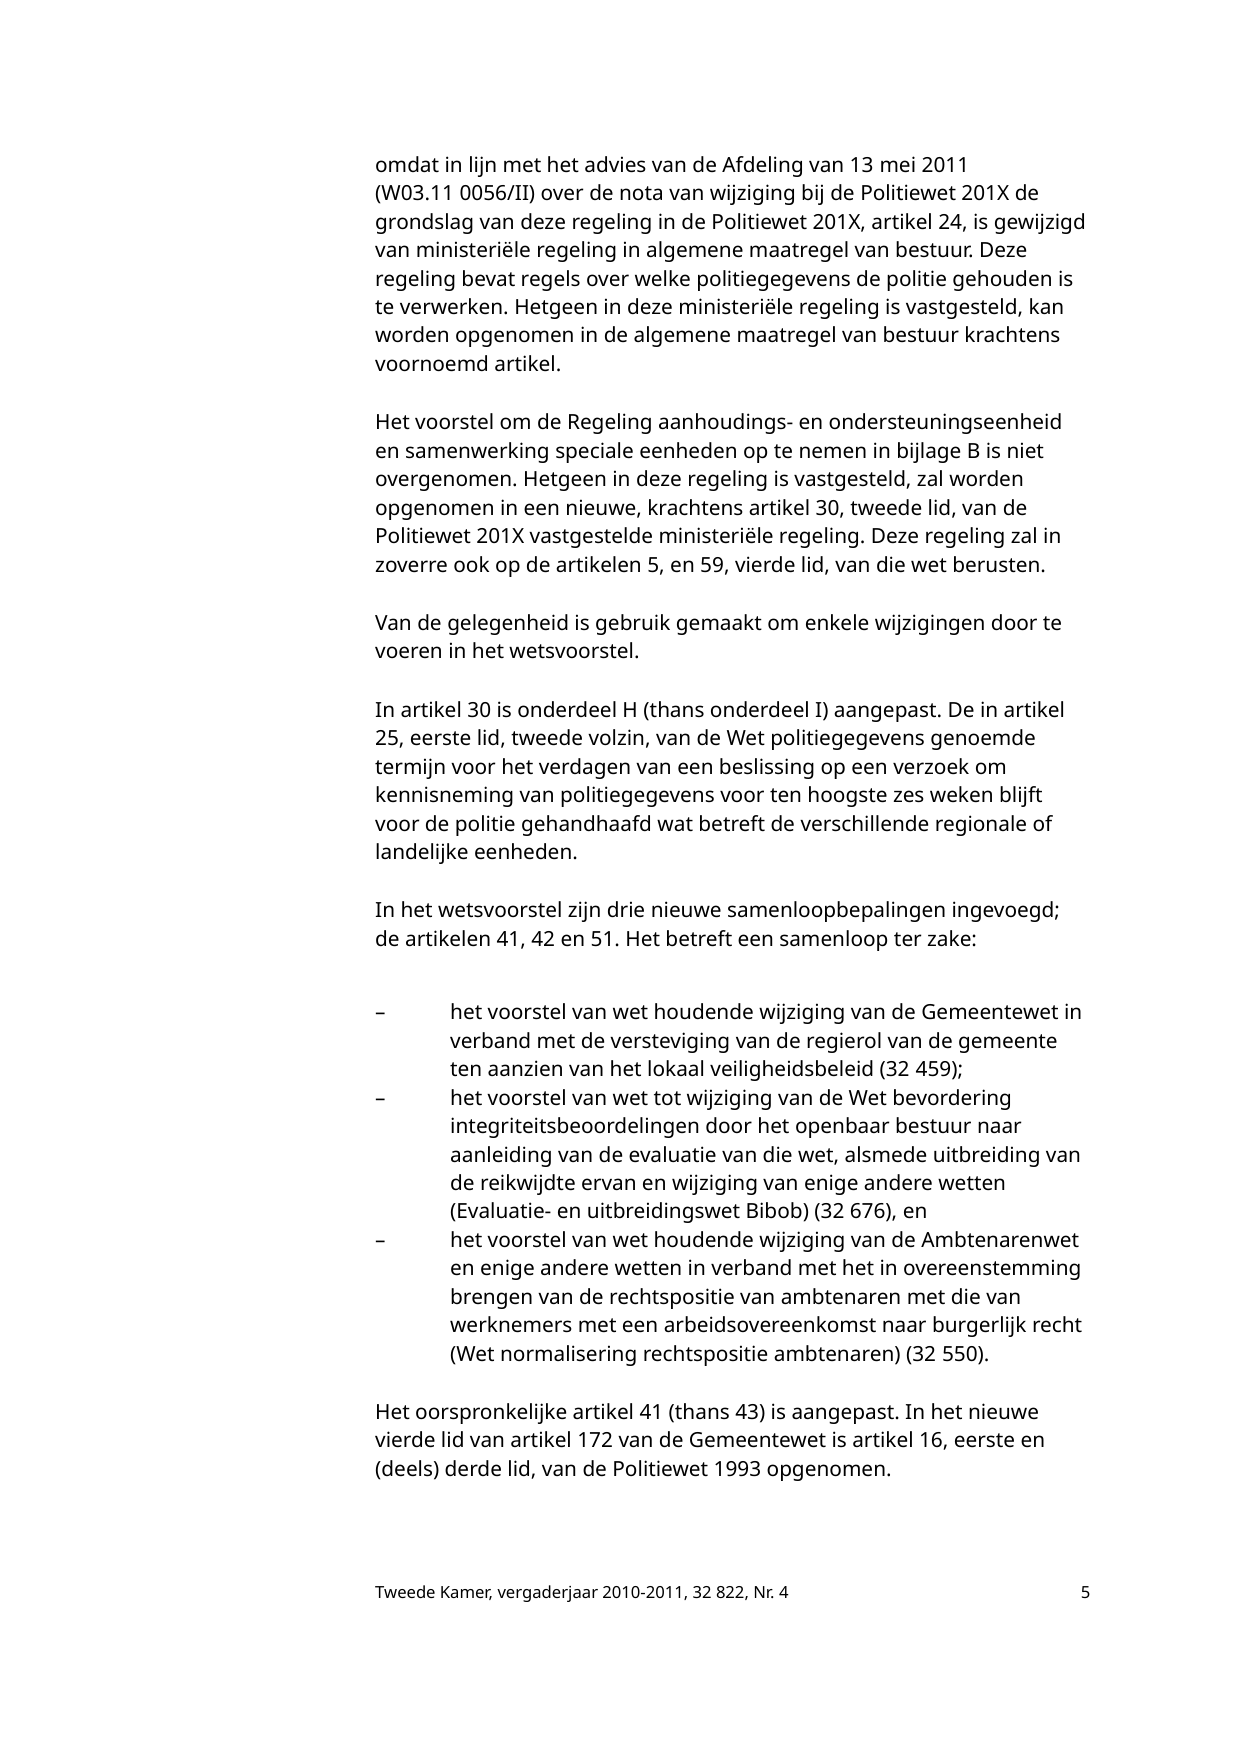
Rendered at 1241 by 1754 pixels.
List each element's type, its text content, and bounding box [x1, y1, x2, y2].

list het voorstel van wet houdende wijziging van de Ambtenarenwet en enige andere wetten in verband met het in overeenstemming brengen van de rechtspositie van ambtenaren met die van werknemers met een arbeidsovereenkomst naar burgerlijk recht (Wet normalisering rechtspositie ambtenaren) (32 550). [375, 1225, 1090, 1367]
text In artikel 30 is onderdeel H (thans onderdeel I) aangepast. De in artikel 25, eerste lid, tweede volzin, van de Wet politiegegevens genoemde termijn voor het verdagen van een beslissing op een verzoek om kennisneming van politiegegevens voor ten hoogste zes weken blijft voor de politie gehandhaafd wat betreft de verschillende regionale of landelijke eenheden. [375, 695, 1090, 866]
text Van de gelegenheid is gebruik gemaakt om enkele wijzigingen door te voeren in het wetsvoorstel. [375, 608, 1090, 665]
text omdat in lijn met het advies van de Afdeling van 13 mei 2011 (W03.11 0056/II) over de nota van wijziging bij de Politiewet 201X de grondslag van deze regeling in de Politiewet 201X, artikel 24, is gewijzigd van ministeriële regeling in algemene maatregel van bestuur. Deze regeling bevat regels over welke politiegegevens de politie gehouden is te verwerken. Hetgeen in deze ministeriële regeling is vastgesteld, kan worden opgenomen in de algemene maatregel van bestuur krachtens voornoemd artikel. [375, 150, 1090, 377]
text Het oorspronkelijke artikel 41 (thans 43) is aangepast. In het nieuwe vierde lid van artikel 172 van de Gemeentewet is artikel 16, eerste en (deels) derde lid, van de Politiewet 1993 opgenomen. [375, 1397, 1090, 1482]
text In het wetsvoorstel zijn drie nieuwe samenloopbepalingen ingevoegd; de artikelen 41, 42 en 51. Het betreft een samenloop ter zake: [375, 896, 1090, 952]
text Het voorstel om de Regeling aanhoudings- en ondersteuningseenheid en samenwerking speciale eenheden op te nemen in bijlage B is niet overgenomen. Hetgeen in deze regeling is vastgesteld, zal worden opgenomen in een nieuwe, krachtens artikel 30, tweede lid, van de Politiewet 201X vastgestelde ministeriële regeling. Deze regeling zal in zoverre ook op de artikelen 5, en 59, vierde lid, van die wet berusten. [375, 407, 1090, 578]
list het voorstel van wet tot wijziging van de Wet bevordering integriteitsbeoordelingen door het openbaar bestuur naar aanleiding van de evaluatie van die wet, alsmede uitbreiding van de reikwijdte ervan en wijziging van enige andere wetten (Evaluatie- en uitbreidingswet Bibob) (32 676), en [375, 1083, 1090, 1225]
list het voorstel van wet houdende wijziging van de Gemeentewet in verband met de versteviging van de regierol van de gemeente ten aanzien van het lokaal veiligheidsbeleid (32 459); [375, 997, 1090, 1083]
